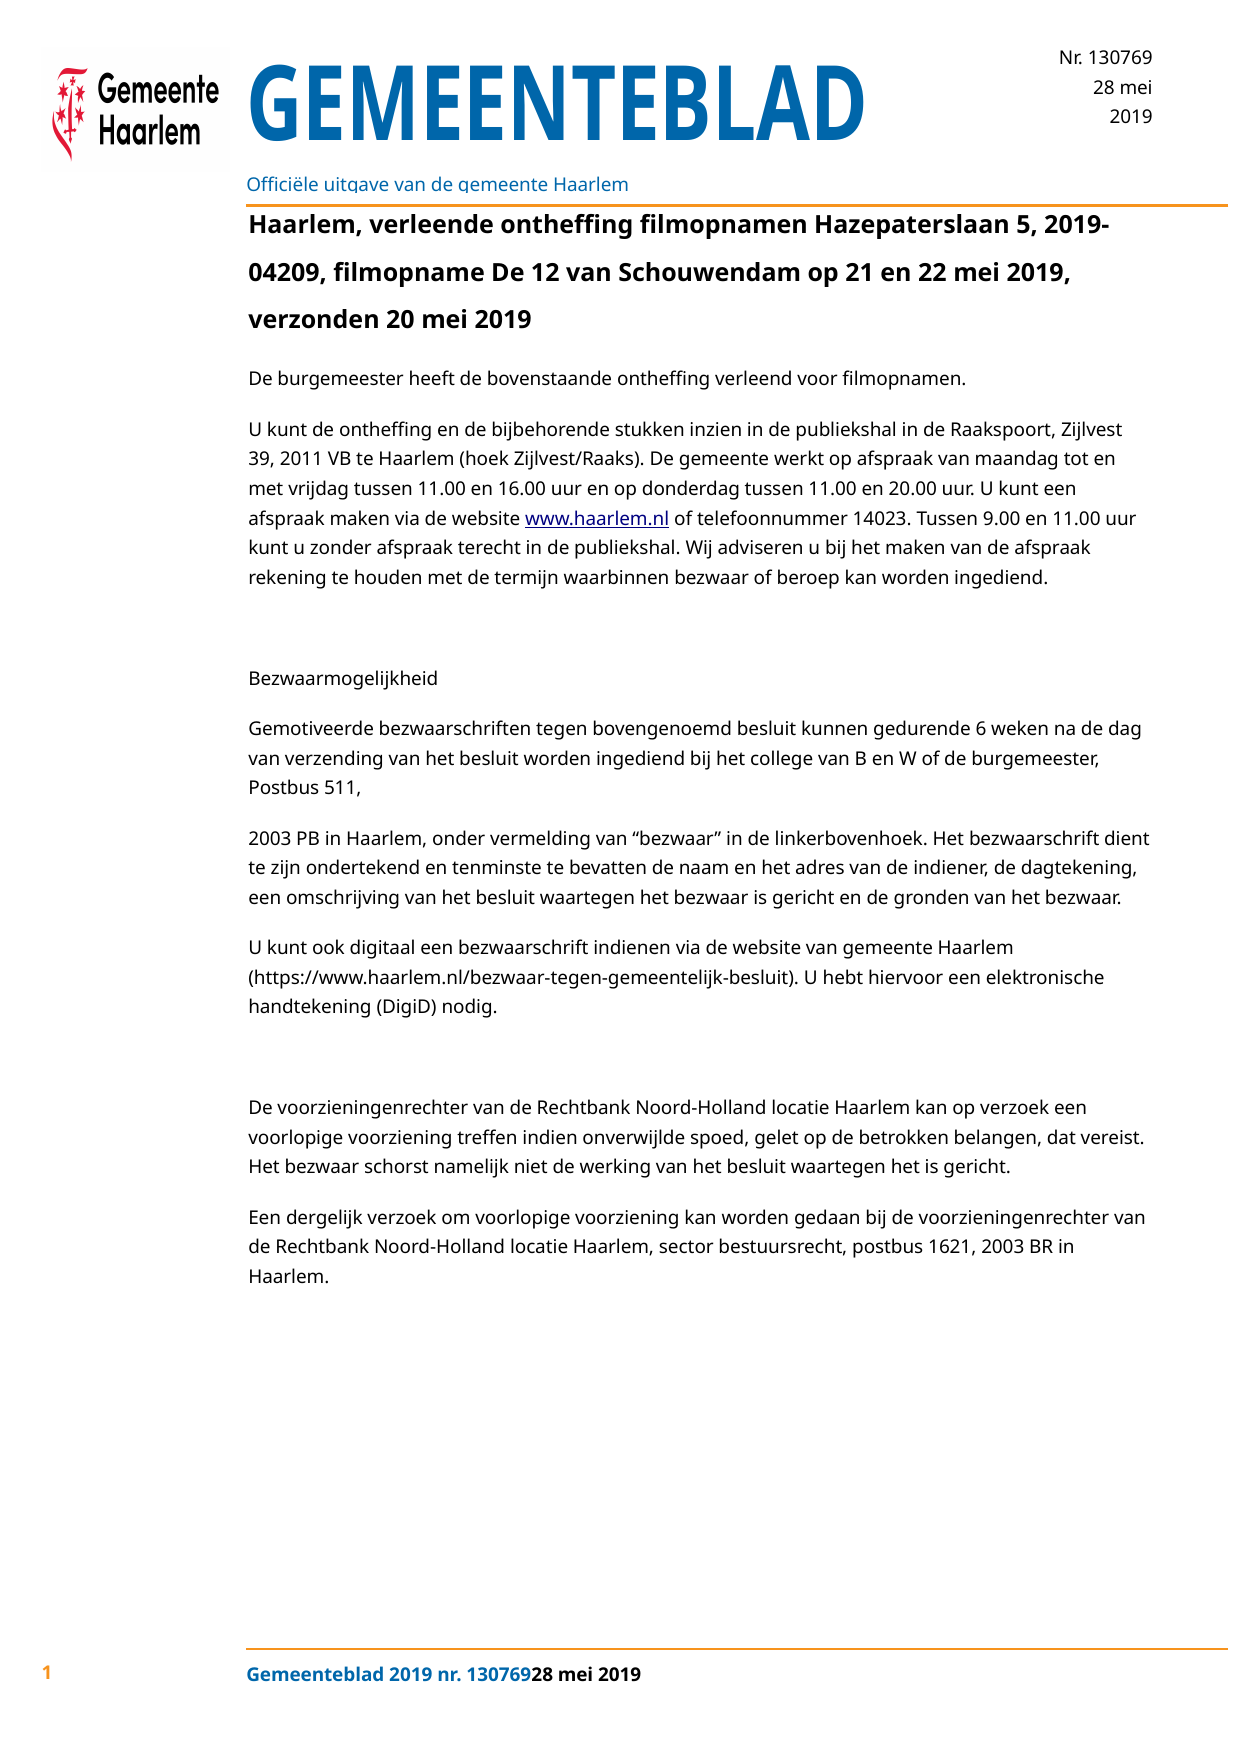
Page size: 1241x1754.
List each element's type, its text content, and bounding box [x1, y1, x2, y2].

text U kunt ook digitaal een bezwaarschrift indienen via de website van gemeente Haarlem (https://www.haarlem.nl/bezwaar-tegen-gemeentelijk-besluit). U hebt hiervoor een elektronische handtekening (DigiD) nodig. [248, 934, 1152, 1019]
picture [41, 47, 231, 172]
text De voorzieningenrechter van de Rechtbank Noord-Holland locatie Haarlem kan op verzoek een voorlopige voorziening treffen indien onverwijlde spoed, gelet op de betrokken belangen, dat vereist. Het bezwaar schorst namelijk niet de werking van het besluit waartegen het is gericht. [248, 1094, 1152, 1179]
text 2003 PB in Haarlem, onder vermelding van “bezwaar” in de linkerbovenhoek. Het bezwaarschrift dient te zijn ondertekend en tenminste te bevatten de naam en het adres van de indiener, de dagtekening, een omschrijving van het besluit waartegen het bezwaar is gericht en de gronden van het bezwaar. [248, 825, 1152, 909]
text U kunt de ontheffing en de bijbehorende stukken inzien in de publiekshal in de Raakspoort, Zijlvest 39, 2011 VB te Haarlem (hoek Zijlvest/Raaks). De gemeente werkt op afspraak van maandag tot en met vrijdag tussen 11.00 en 16.00 uur en op donderdag tussen 11.00 en 20.00 uur. U kunt een afspraak maken via de website www.haarlem.nl of telefoonnummer 14023. Tussen 9.00 en 11.00 uur kunt u zonder afspraak terecht in de publiekshal. Wij adviseren u bij het maken van de afspraak rekening te houden met de termijn waarbinnen bezwaar of beroep kan worden ingediend. [248, 416, 1152, 589]
text Een dergelijk verzoek om voorlopige voorziening kan worden gedaan bij de voorzieningenrechter van de Rechtbank Noord-Holland locatie Haarlem, sector bestuursrecht, postbus 1621, 2003 BR in Haarlem. [248, 1204, 1152, 1289]
text Gemotiveerde bezwaarschriften tegen bovengenoemd besluit kunnen gedurende 6 weken na de dag van verzending van het besluit worden ingediend bij het college van B en W of de burgemeester, Postbus 511, [248, 715, 1152, 800]
text Haarlem, verleende ontheffing filmopnamen Hazepaterslaan 5, 2019-04209, filmopname De 12 van Schouwendam op 21 en 22 mei 2019, verzonden 20 mei 2019 [248, 207, 1152, 336]
text De burgemeester heeft de bovenstaande ontheffing verleend voor filmopnamen. [248, 366, 1152, 391]
text Bezwaarmogelijkheid [248, 665, 1152, 690]
